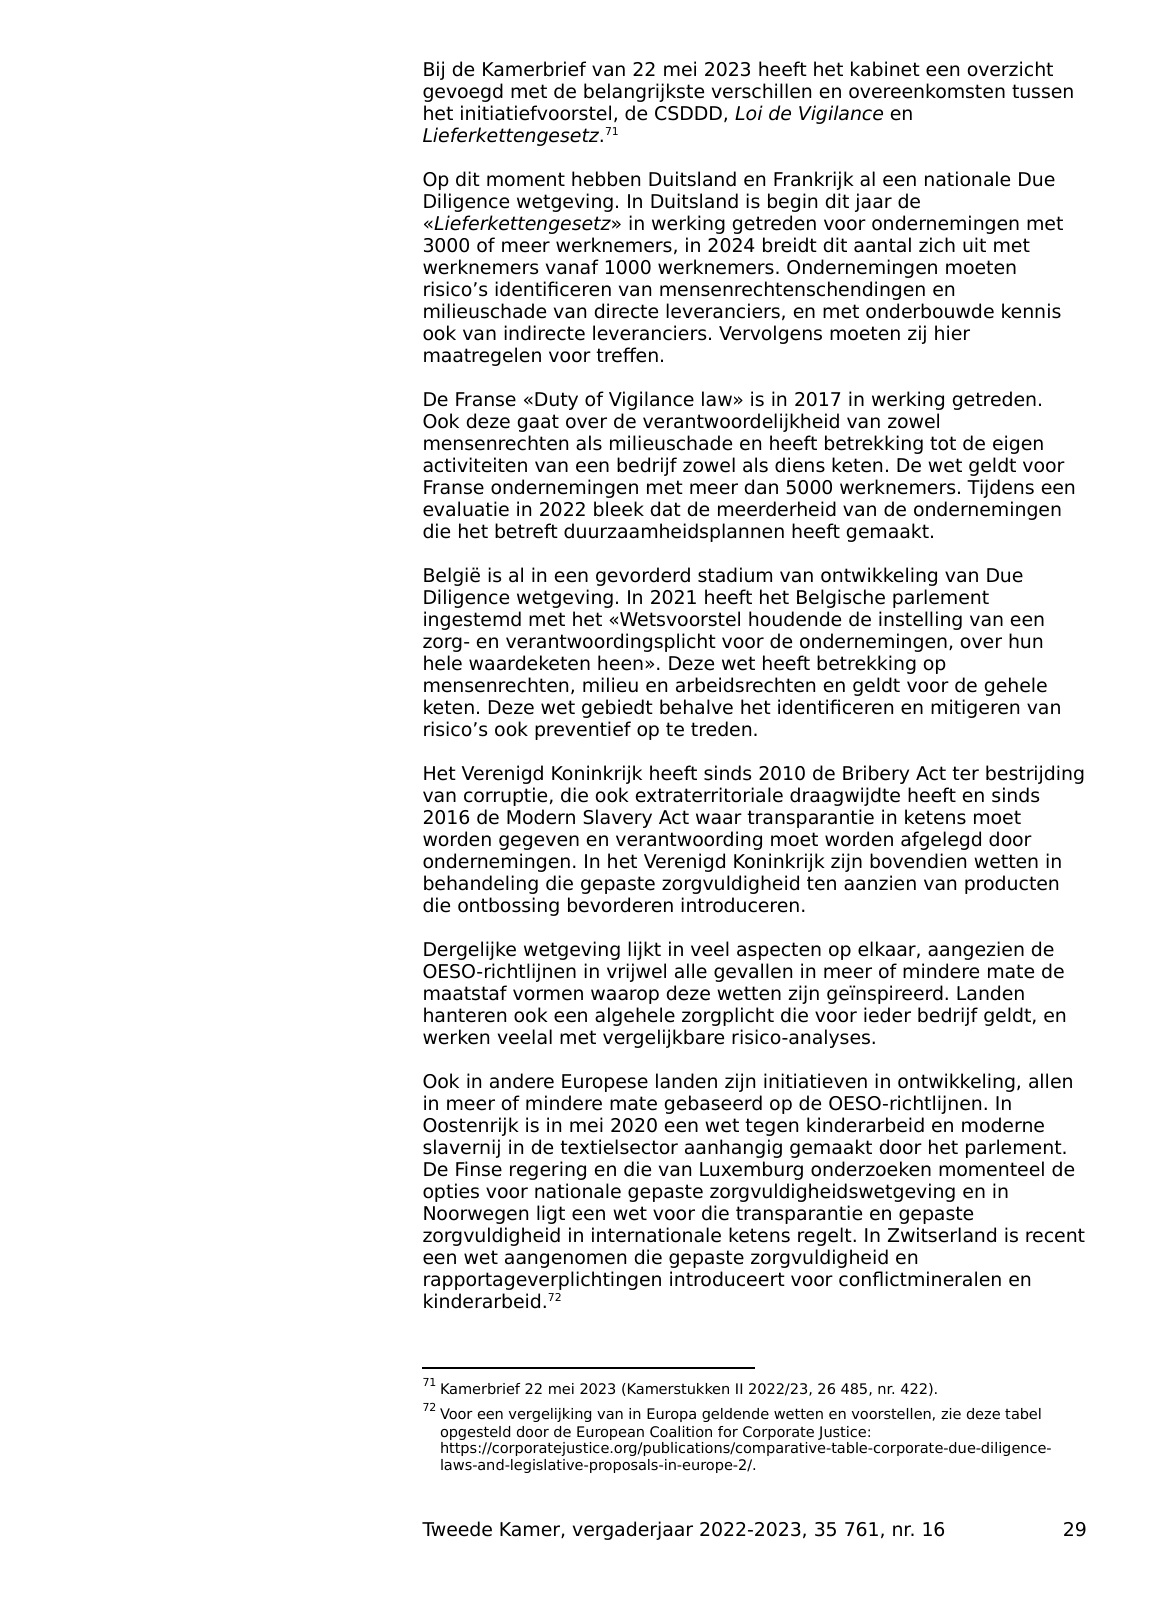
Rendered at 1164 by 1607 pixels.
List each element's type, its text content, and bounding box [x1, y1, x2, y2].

text Ook in andere Europese landen zijn initiatieven in ontwikkeling, allen in meer of mindere mate gebaseerd op de OESO-richtlijnen. In Oostenrijk is in mei 2020 een wet tegen kinderarbeid en moderne slavernij in de textielsector aanhangig gemaakt door het parlement. De Finse regering en die van Luxemburg onderzoeken momenteel de opties voor nationale gepaste zorgvuldigheidswetgeving en in Noorwegen ligt een wet voor die transparantie en gepaste zorgvuldigheid in internationale ketens regelt. In Zwitserland is recent een wet aangenomen die gepaste zorgvuldigheid en rapportageverplichtingen introduceert voor conflictmineralen en kinderarbeid. [422, 1071, 1087, 1313]
text België is al in een gevorderd stadium van ontwikkeling van Due Diligence wetgeving. In 2021 heeft het Belgische parlement ingestemd met het «Wetsvoorstel houdende de instelling van een zorg- en verantwoordingsplicht voor de ondernemingen, over hun hele waardeketen heen». Deze wet heeft betrekking op mensenrechten, milieu en arbeidsrechten en geldt voor de gehele keten. Deze wet gebiedt behalve het identificeren en mitigeren van risico’s ook preventief op te treden. [422, 565, 1087, 741]
text Op dit moment hebben Duitsland en Frankrijk al een nationale Due Diligence wetgeving. In Duitsland is begin dit jaar de «Lieferkettengesetz» in werking getreden voor ondernemingen met 3000 of meer werknemers, in 2024 breidt dit aantal zich uit met werknemers vanaf 1000 werknemers. Ondernemingen moeten risico’s identificeren van mensenrechtenschendingen en milieuschade van directe leveranciers, en met onderbouwde kennis ook van indirecte leveranciers. Vervolgens moeten zij hier maatregelen voor treffen. [422, 169, 1087, 367]
text Kamerbrief 22 mei 2023 (Kamerstukken II 2022/23, 26 485, nr. 422). [422, 1377, 1087, 1399]
text De Franse «Duty of Vigilance law» is in 2017 in werking getreden. Ook deze gaat over de verantwoordelijkheid van zowel mensenrechten als milieuschade en heeft betrekking tot de eigen activiteiten van een bedrijf zowel als diens keten. De wet geldt voor Franse ondernemingen met meer dan 5000 werknemers. Tijdens een evaluatie in 2022 bleek dat de meerderheid van de ondernemingen die het betreft duurzaamheidsplannen heeft gemaakt. [422, 389, 1087, 543]
text Bij de Kamerbrief van 22 mei 2023 heeft het kabinet een overzicht gevoegd met de belangrijkste verschillen en overeenkomsten tussen het initiatiefvoorstel, de CSDDD, Loi de Vigilance en Lieferkettengesetz. [422, 59, 1087, 147]
text Dergelijke wetgeving lijkt in veel aspecten op elkaar, aangezien de OESO-richtlijnen in vrijwel alle gevallen in meer of mindere mate de maatstaf vormen waarop deze wetten zijn geïnspireerd. Landen hanteren ook een algehele zorgplicht die voor ieder bedrijf geldt, en werken veelal met vergelijkbare risico-analyses. [422, 939, 1087, 1049]
text Het Verenigd Koninkrijk heeft sinds 2010 de Bribery Act ter bestrijding van corruptie, die ook extraterritoriale draagwijdte heeft en sinds 2016 de Modern Slavery Act waar transparantie in ketens moet worden gegeven en verantwoording moet worden afgelegd door ondernemingen. In het Verenigd Koninkrijk zijn bovendien wetten in behandeling die gepaste zorgvuldigheid ten aanzien van producten die ontbossing bevorderen introduceren. [422, 763, 1087, 917]
text Voor een vergelijking van in Europa geldende wetten en voorstellen, zie deze tabel opgesteld door de European Coalition for Corporate Justice: https://corporatejustice.org/publications/comparative-table-corporate-due-diligence-laws-and-legislative-proposals-in-europe-2/. [422, 1402, 1087, 1474]
